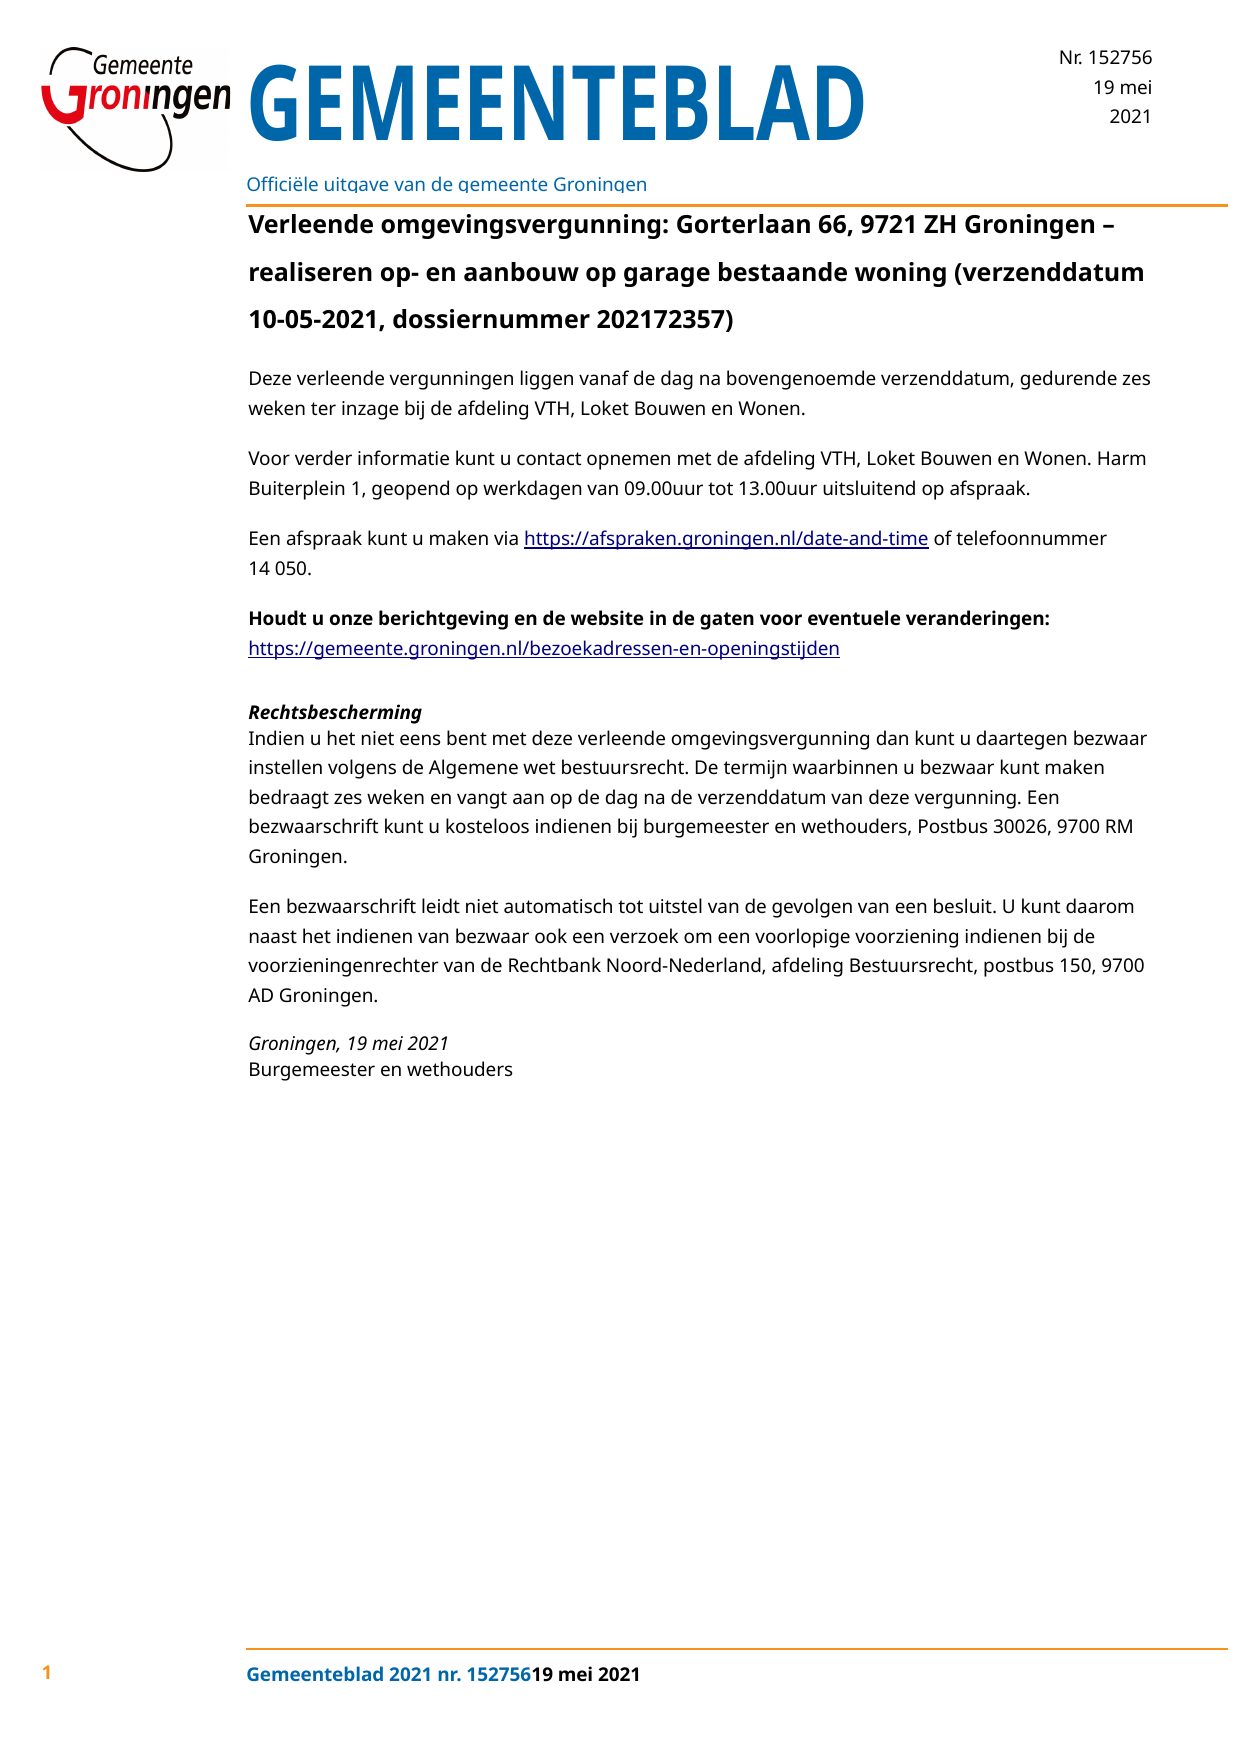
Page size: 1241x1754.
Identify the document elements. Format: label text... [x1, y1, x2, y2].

text Verleende omgevingsvergunning: Gorterlaan 66, 9721 ZH Groningen – realiseren op- en aanbouw op garage bestaande woning (verzenddatum 10-05-2021, dossiernummer 202172357) [248, 207, 1152, 336]
text Houdt u onze berichtgeving en de website in de gaten voor eventuele veranderingen: https://gemeente.groningen.nl/bezoekadressen-en-openingstijden [248, 606, 1152, 661]
text Een afspraak kunt u maken via https://afspraken.groningen.nl/date-and-time of telefoonnummer 14 050. [248, 526, 1152, 581]
text Groningen, 19 mei 2021 [248, 1030, 1152, 1056]
text Een bezwaarschrift leidt niet automatisch tot uitstel van de gevolgen van een besluit. U kunt daarom naast het indienen van bezwaar ook een verzoek om een voorlopige voorziening indienen bij de voorzieningenrechter van de Rechtbank Noord-Nederland, afdeling Bestuursrecht, postbus 150, 9700 AD Groningen. [248, 893, 1152, 1008]
text Indien u het niet eens bent met deze verleende omgevingsvergunning dan kunt u daartegen bezwaar instellen volgens de Algemene wet bestuursrecht. De termijn waarbinnen u bezwaar kunt maken bedraagt zes weken en vangt aan op de dag na de verzenddatum van deze vergunning. Een bezwaarschrift kunt u kosteloos indienen bij burgemeester en wethouders, Postbus 30026, 9700 RM Groningen. [248, 725, 1152, 869]
picture [41, 47, 231, 172]
text Rechtsbescherming [248, 699, 1152, 725]
text Burgemeester en wethouders [248, 1056, 1152, 1082]
text Voor verder informatie kunt u contact opnemen met de afdeling VTH, Loket Bouwen en Wonen. Harm Buiterplein 1, geopend op werkdagen van 09.00uur tot 13.00uur uitsluitend op afspraak. [248, 446, 1152, 501]
text Deze verleende vergunningen liggen vanaf de dag na bovengenoemde verzenddatum, gedurende zes weken ter inzage bij de afdeling VTH, Loket Bouwen en Wonen. [248, 366, 1152, 421]
